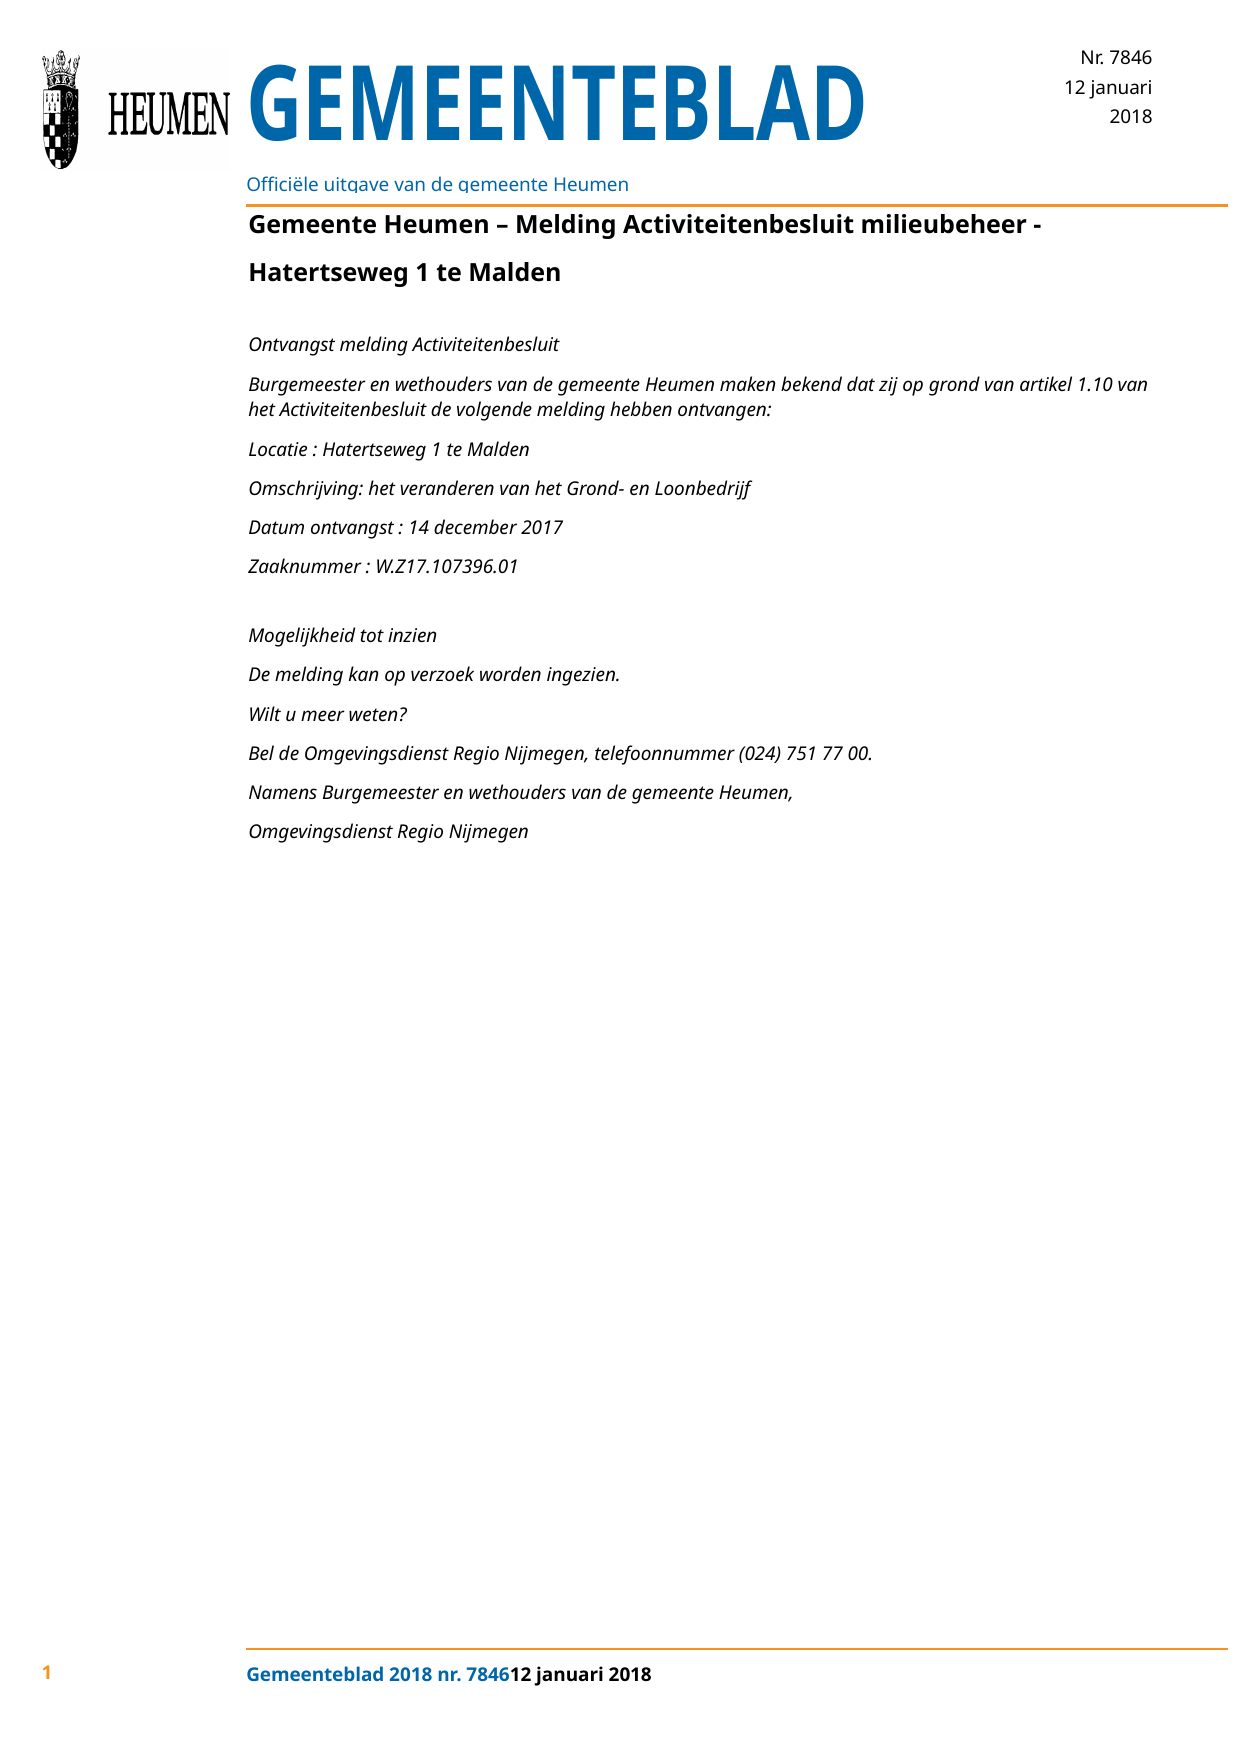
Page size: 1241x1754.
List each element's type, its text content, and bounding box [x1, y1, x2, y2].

text Namens Burgemeester en wethouders van de gemeente Heumen, [248, 779, 1152, 805]
text Zaaknummer : W.Z17.107396.01 [248, 553, 1152, 579]
text Omschrijving: het veranderen van het Grond- en Loonbedrijf [248, 475, 1152, 501]
text Bel de Omgevingsdienst Regio Nijmegen, telefoonnummer (024) 751 77 00. [248, 740, 1152, 766]
text Omgevingsdienst Regio Nijmegen [248, 819, 1152, 844]
text Ontvangst melding Activiteitenbesluit [248, 331, 1152, 357]
text Mogelijkheid tot inzien [248, 622, 1152, 648]
text Gemeente Heumen – Melding Activiteitenbesluit milieubeheer - Hatertseweg 1 te Malden [248, 207, 1152, 288]
text De melding kan op verzoek worden ingezien. [248, 662, 1152, 687]
text Burgemeester en wethouders van de gemeente Heumen maken bekend dat zij op grond van artikel 1.10 van het Activiteitenbesluit de volgende melding hebben ontvangen: [248, 371, 1152, 422]
picture [41, 47, 231, 172]
text Locatie : Hatertseweg 1 te Malden [248, 436, 1152, 461]
text Wilt u meer weten? [248, 701, 1152, 727]
text Datum ontvangst : 14 december 2017 [248, 514, 1152, 540]
